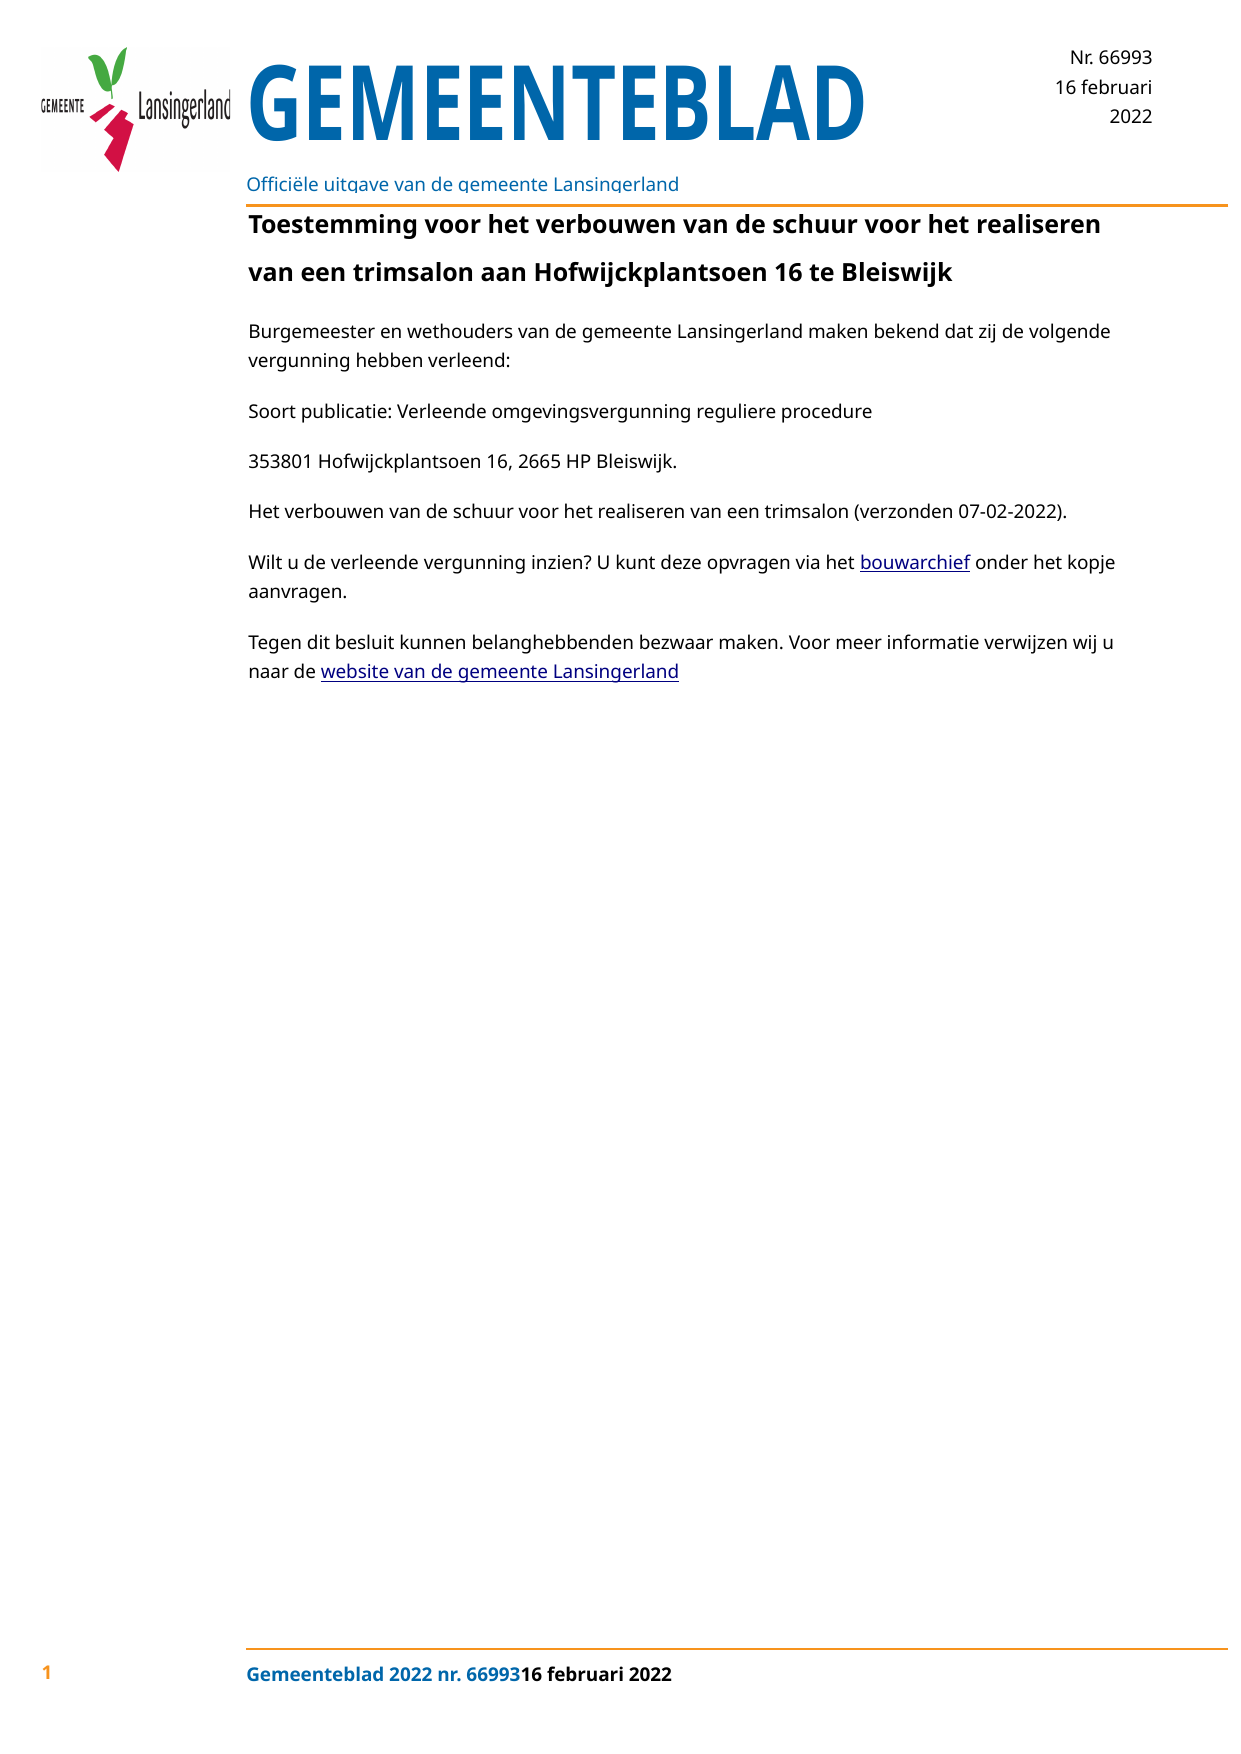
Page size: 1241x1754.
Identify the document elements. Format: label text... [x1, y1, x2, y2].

picture [41, 47, 231, 172]
text Wilt u de verleende vergunning inzien? U kunt deze opvragen via het bouwarchief onder het kopje aanvragen. [248, 549, 1152, 604]
text Soort publicatie: Verleende omgevingsvergunning reguliere procedure [248, 398, 1152, 424]
text Burgemeester en wethouders van de gemeente Lansingerland maken bekend dat zij de volgende vergunning hebben verleend: [248, 318, 1152, 373]
text 353801 Hofwijckplantsoen 16, 2665 HP Bleiswijk. [248, 448, 1152, 474]
text Het verbouwen van de schuur voor het realiseren van een trimsalon (verzonden 07-02-2022). [248, 499, 1152, 524]
text Toestemming voor het verbouwen van de schuur voor het realiseren van een trimsalon aan Hofwijckplantsoen 16 te Bleiswijk [248, 207, 1152, 288]
text Tegen dit besluit kunnen belanghebbenden bezwaar maken. Voor meer informatie verwijzen wij u naar de website van de gemeente Lansingerland [248, 629, 1152, 684]
